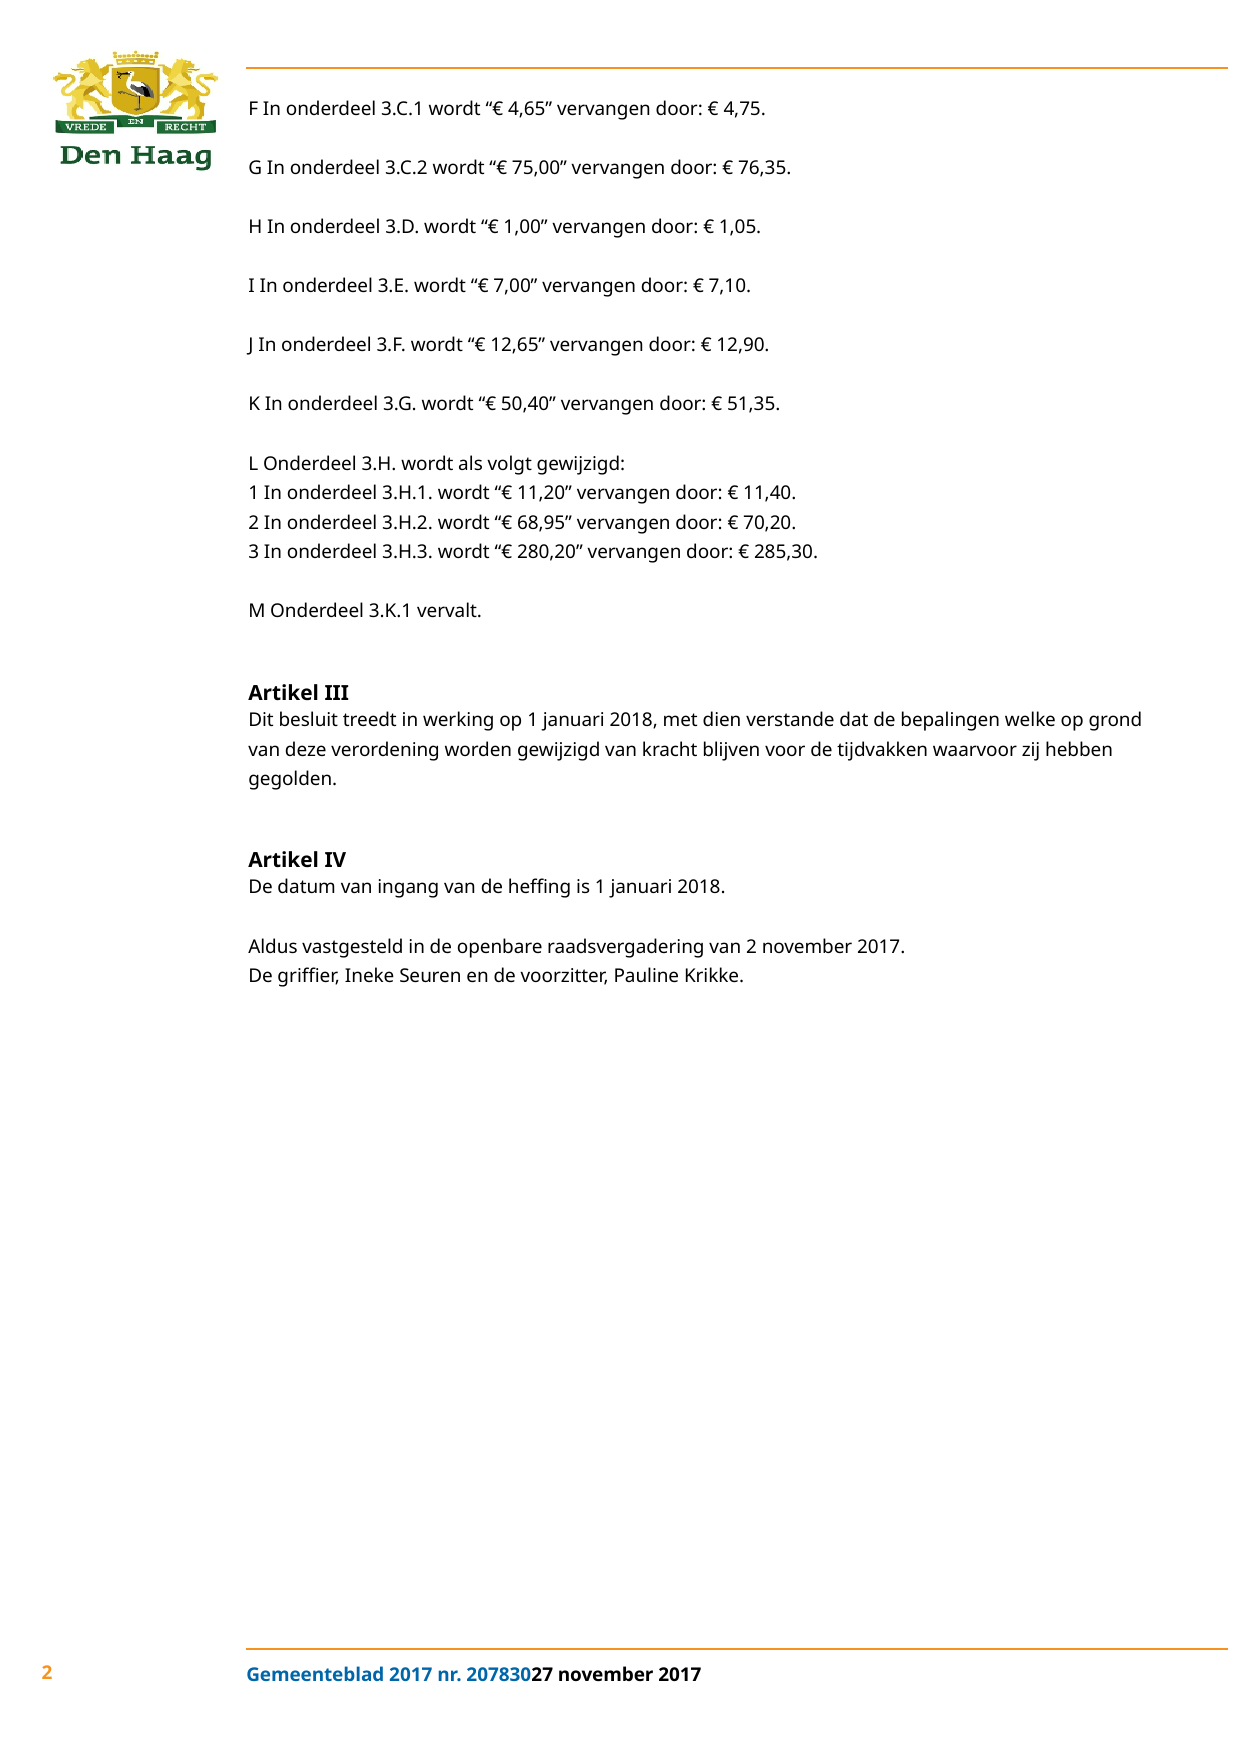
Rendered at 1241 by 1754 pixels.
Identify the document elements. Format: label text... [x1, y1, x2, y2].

text H In onderdeel 3.D. wordt “€ 1,00” vervangen door: € 1,05. [248, 213, 1152, 239]
text K In onderdeel 3.G. wordt “€ 50,40” vervangen door: € 51,35. [248, 391, 1152, 416]
text I In onderdeel 3.E. wordt “€ 7,00” vervangen door: € 7,10. [248, 272, 1152, 298]
text G In onderdeel 3.C.2 wordt “€ 75,00” vervangen door: € 76,35. [248, 154, 1152, 180]
text Artikel III [248, 678, 1152, 706]
text M Onderdeel 3.K.1 vervalt. [248, 598, 1152, 623]
text Aldus vastgesteld in de openbare raadsvergadering van 2 november 2017. [248, 933, 1152, 959]
text L Onderdeel 3.H. wordt als volgt gewijzigd: [248, 450, 1152, 476]
text 2 In onderdeel 3.H.2. wordt “€ 68,95” vervangen door: € 70,20. [248, 509, 1152, 535]
picture [41, 47, 231, 172]
text Dit besluit treedt in werking op 1 januari 2018, met dien verstande dat de bepalingen welke op grond van deze verordening worden gewijzigd van kracht blijven voor de tijdvakken waarvoor zij hebben gegolden. [248, 706, 1152, 791]
text De griffier, Ineke Seuren en de voorzitter, Pauline Krikke. [248, 962, 1152, 988]
text 3 In onderdeel 3.H.3. wordt “€ 280,20” vervangen door: € 285,30. [248, 538, 1152, 564]
text F In onderdeel 3.C.1 wordt “€ 4,65” vervangen door: € 4,75. [248, 95, 1152, 121]
text De datum van ingang van de heffing is 1 januari 2018. [248, 874, 1152, 899]
text 1 In onderdeel 3.H.1. wordt “€ 11,20” vervangen door: € 11,40. [248, 479, 1152, 505]
text J In onderdeel 3.F. wordt “€ 12,65” vervangen door: € 12,90. [248, 331, 1152, 357]
text Artikel IV [248, 845, 1152, 874]
